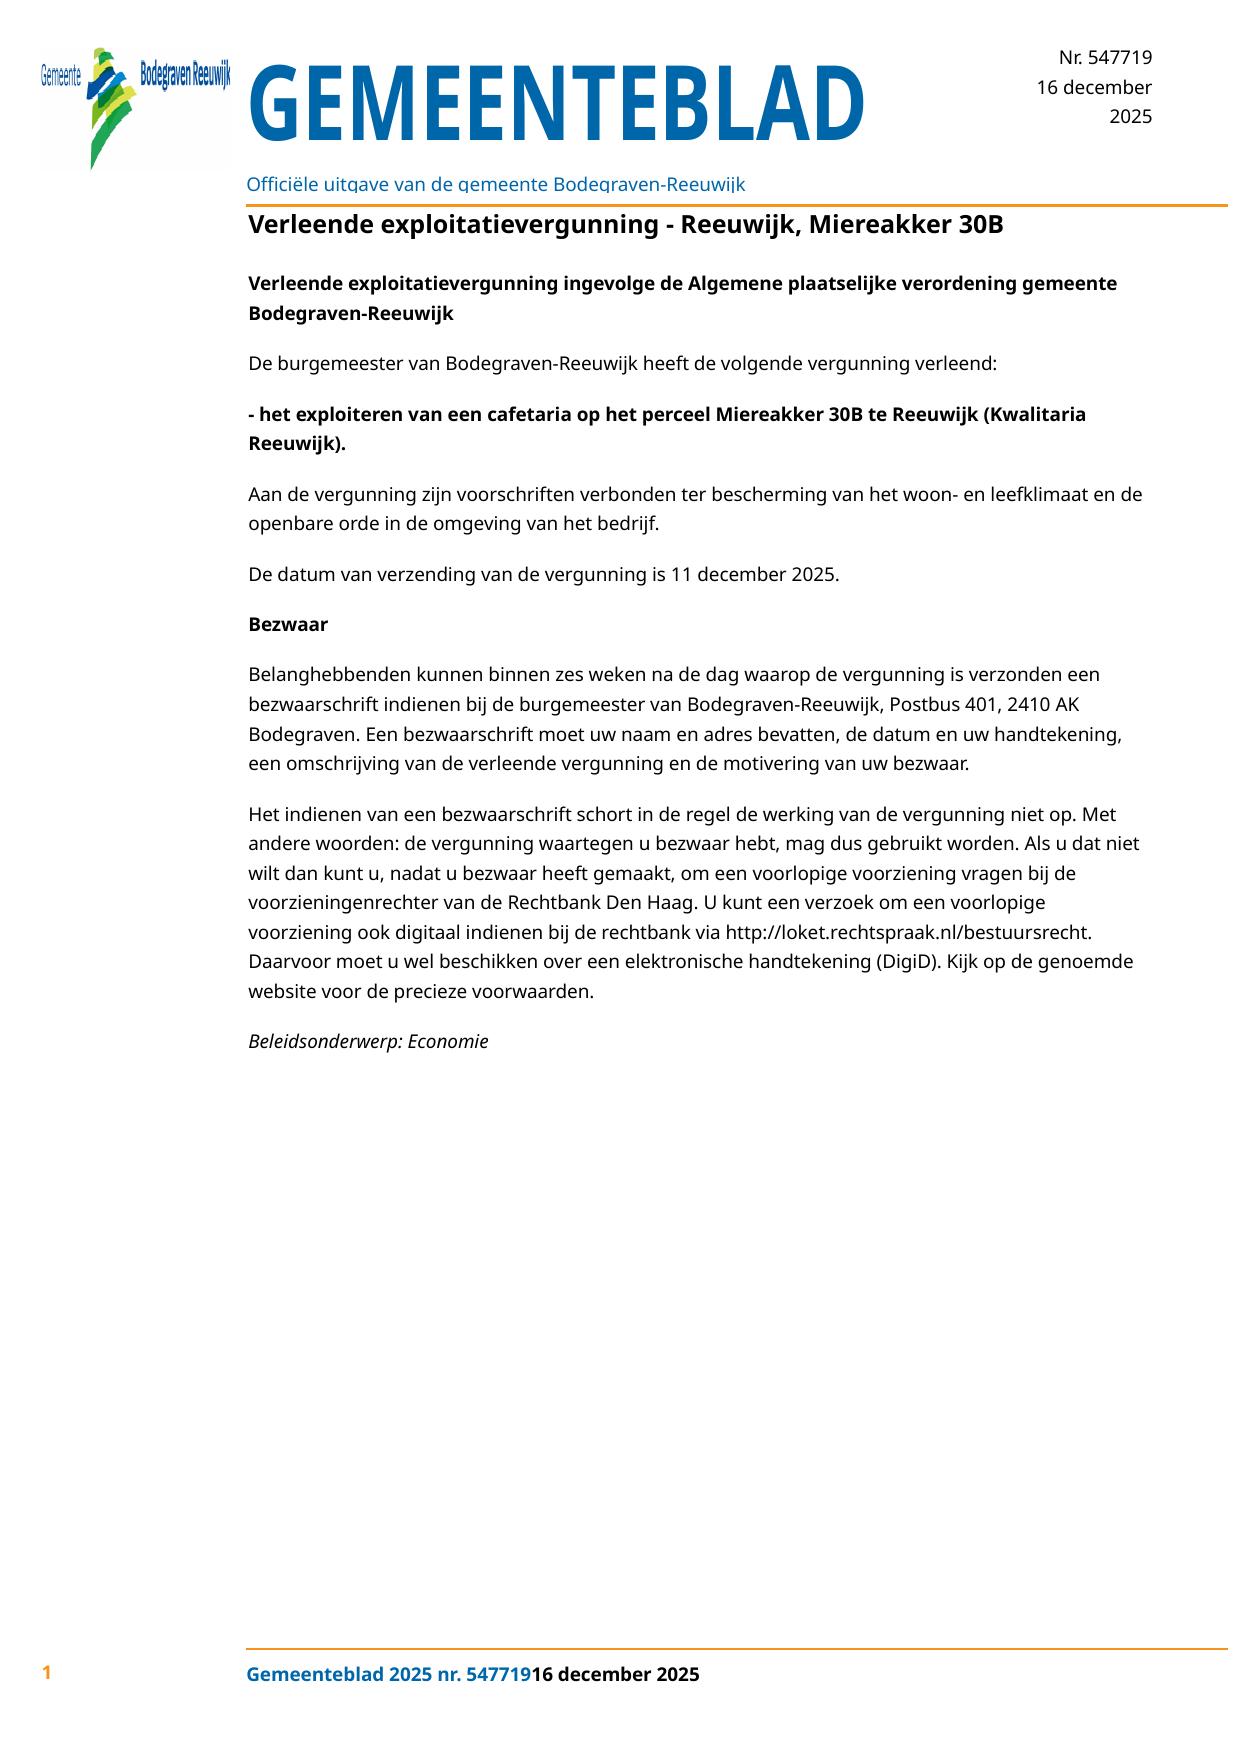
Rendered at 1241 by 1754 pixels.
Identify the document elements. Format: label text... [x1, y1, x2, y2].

text De datum van verzending van de vergunning is 11 december 2025. [248, 561, 1152, 586]
text Aan de vergunning zijn voorschriften verbonden ter bescherming van het woon- en leefklimaat en de openbare orde in de omgeving van het bedrijf. [248, 481, 1152, 536]
picture [41, 47, 231, 172]
text Het indienen van een bezwaarschrift schort in de regel de werking van de vergunning niet op. Met andere woorden: de vergunning waartegen u bezwaar hebt, mag dus gebruikt worden. Als u dat niet wilt dan kunt u, nadat u bezwaar heeft gemaakt, om een voorlopige voorziening vragen bij de voorzieningenrechter van de Rechtbank Den Haag. U kunt een verzoek om een voorlopige voorziening ook digitaal indienen bij de rechtbank via http://loket.rechtspraak.nl/bestuursrecht. Daarvoor moet u wel beschikken over een elektronische handtekening (DigiD). Kijk op de genoemde website voor de precieze voorwaarden. [248, 801, 1152, 1004]
text Verleende exploitatievergunning ingevolge de Algemene plaatselijke verordening gemeente Bodegraven-Reeuwijk [248, 270, 1152, 326]
text Beleidsonderwerp: Economie [248, 1029, 1152, 1054]
text De burgemeester van Bodegraven-Reeuwijk heeft de volgende vergunning verleend: [248, 350, 1152, 376]
text Bezwaar [248, 611, 1152, 637]
text Belanghebbenden kunnen binnen zes weken na de dag waarop de vergunning is verzonden een bezwaarschrift indienen bij de burgemeester van Bodegraven-Reeuwijk, Postbus 401, 2410 AK Bodegraven. Een bezwaarschrift moet uw naam en adres bevatten, de datum en uw handtekening, een omschrijving van de verleende vergunning en de motivering van uw bezwaar. [248, 662, 1152, 776]
text Verleende exploitatievergunning - Reeuwijk, Miereakker 30B [248, 207, 1152, 241]
text - het exploiteren van een cafetaria op het perceel Miereakker 30B te Reeuwijk (Kwalitaria Reeuwijk). [248, 401, 1152, 456]
